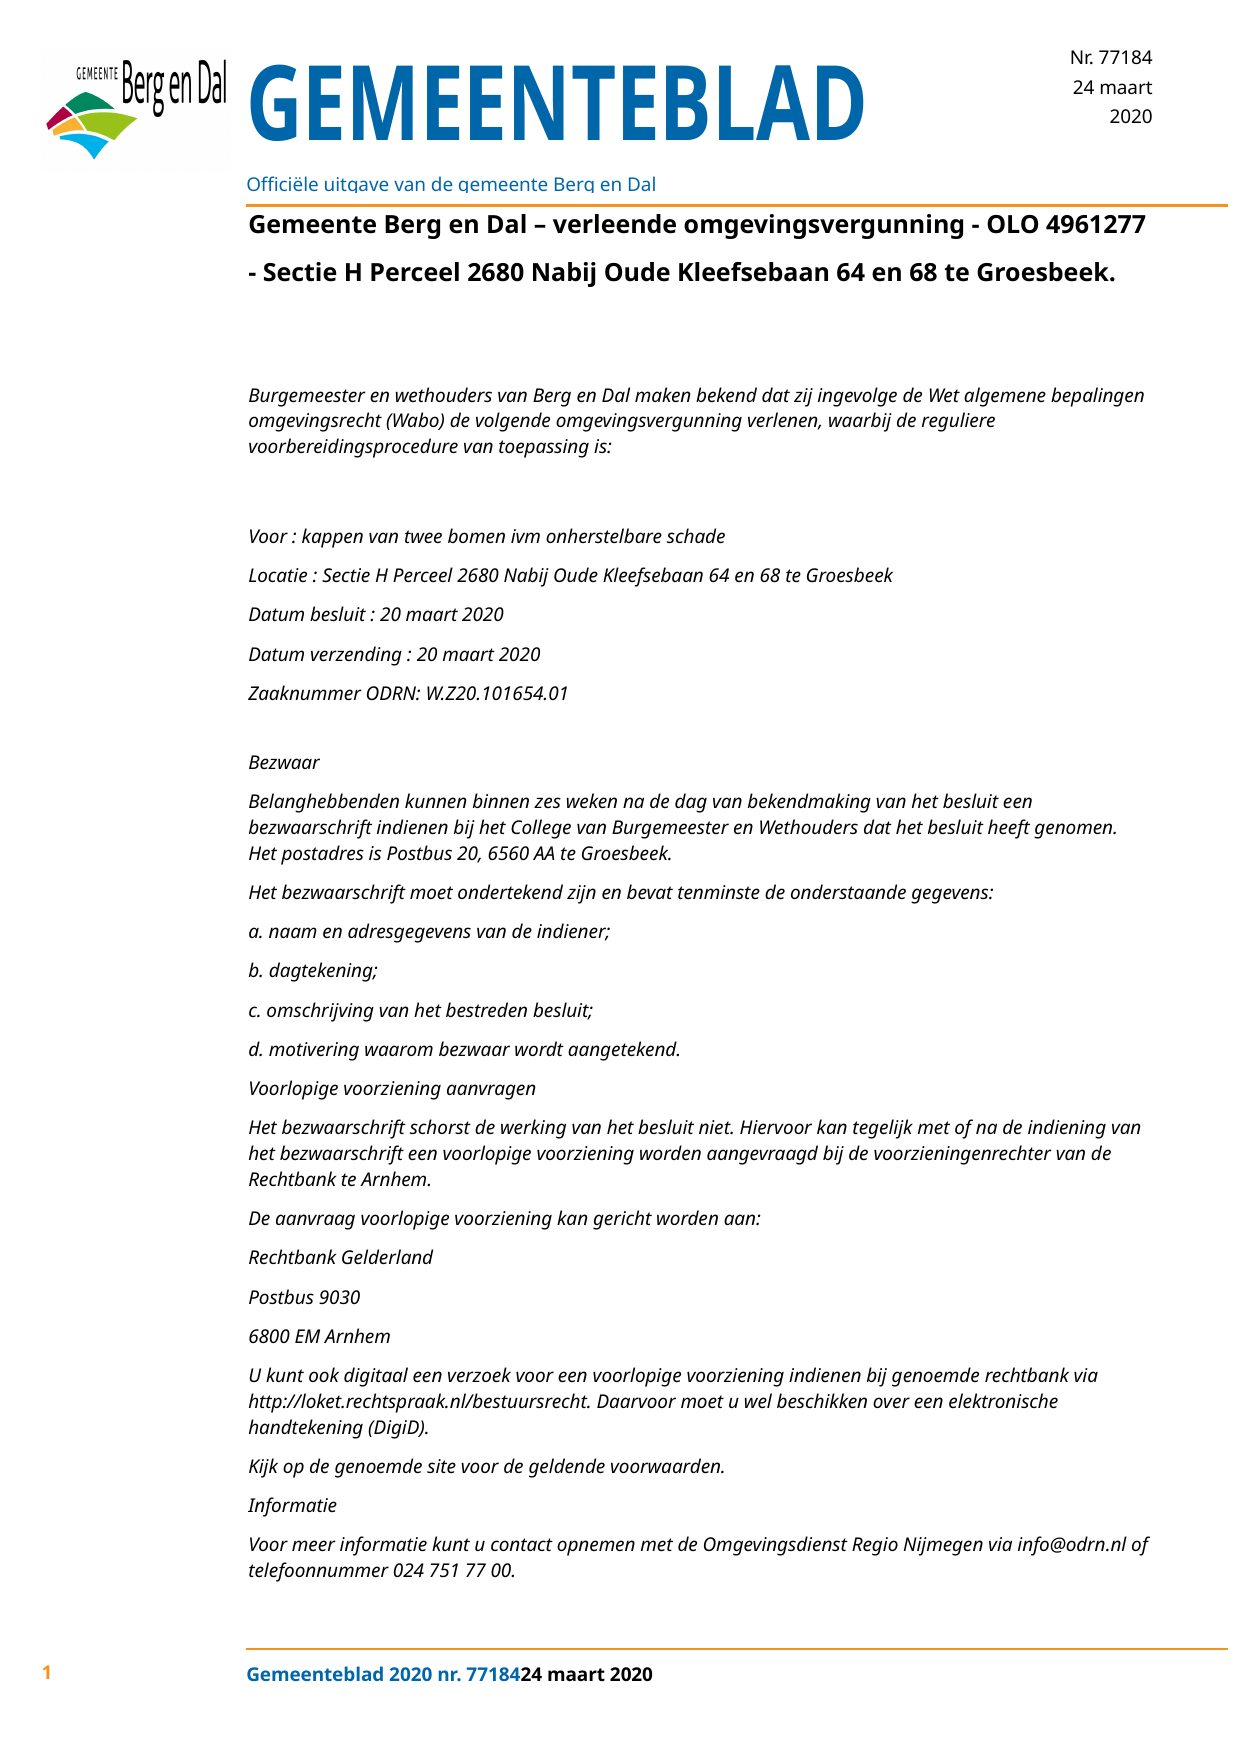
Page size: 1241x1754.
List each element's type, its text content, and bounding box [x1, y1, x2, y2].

text Bezwaar [248, 749, 1152, 775]
picture [41, 47, 231, 172]
text Datum verzending : 20 maart 2020 [248, 641, 1152, 667]
text Voor meer informatie kunt u contact opnemen met de Omgevingsdienst Regio Nijmegen via info@odrn.nl of telefoonnummer 024 751 77 00. [248, 1532, 1152, 1583]
text De aanvraag voorlopige voorziening kan gericht worden aan: [248, 1205, 1152, 1231]
text Burgemeester en wethouders van Berg en Dal maken bekend dat zij ingevolge de Wet algemene bepalingen omgevingsrecht (Wabo) de volgende omgevingsvergunning verlenen, waarbij de reguliere voorbereidingsprocedure van toepassing is: [248, 382, 1152, 459]
text U kunt ook digitaal een verzoek voor een voorlopige voorziening indienen bij genoemde rechtbank via http://loket.rechtspraak.nl/bestuursrecht. Daarvoor moet u wel beschikken over een elektronische handtekening (DigiD). [248, 1362, 1152, 1439]
text Het bezwaarschrift schorst de werking van het besluit niet. Hiervoor kan tegelijk met of na de indiening van het bezwaarschrift een voorlopige voorziening worden aangevraagd bij de voorzieningenrechter van de Rechtbank te Arnhem. [248, 1114, 1152, 1192]
text Postbus 9030 [248, 1284, 1152, 1309]
text b. dagtekening; [248, 957, 1152, 983]
text c. omschrijving van het bestreden besluit; [248, 997, 1152, 1022]
text Gemeente Berg en Dal – verleende omgevingsvergunning - OLO 4961277 - Sectie H Perceel 2680 Nabij Oude Kleefsebaan 64 en 68 te Groesbeek. [248, 207, 1152, 288]
text d. motivering waarom bezwaar wordt aangetekend. [248, 1036, 1152, 1062]
text Locatie : Sectie H Perceel 2680 Nabij Oude Kleefsebaan 64 en 68 te Groesbeek [248, 562, 1152, 588]
text Datum besluit : 20 maart 2020 [248, 602, 1152, 627]
text Belanghebbenden kunnen binnen zes weken na de dag van bekendmaking van het besluit een bezwaarschrift indienen bij het College van Burgemeester en Wethouders dat het besluit heeft genomen. Het postadres is Postbus 20, 6560 AA te Groesbeek. [248, 788, 1152, 865]
text 6800 EM Arnhem [248, 1323, 1152, 1349]
text Het bezwaarschrift moet ondertekend zijn en bevat tenminste de onderstaande gegevens: [248, 879, 1152, 905]
text Zaaknummer ODRN: W.Z20.101654.01 [248, 680, 1152, 706]
text Kijk op de genoemde site voor de geldende voorwaarden. [248, 1453, 1152, 1479]
text Voor : kappen van twee bomen ivm onherstelbare schade [248, 523, 1152, 549]
text Rechtbank Gelderland [248, 1244, 1152, 1270]
text a. naam en adresgegevens van de indiener; [248, 918, 1152, 944]
text Informatie [248, 1492, 1152, 1518]
text Voorlopige voorziening aanvragen [248, 1075, 1152, 1101]
